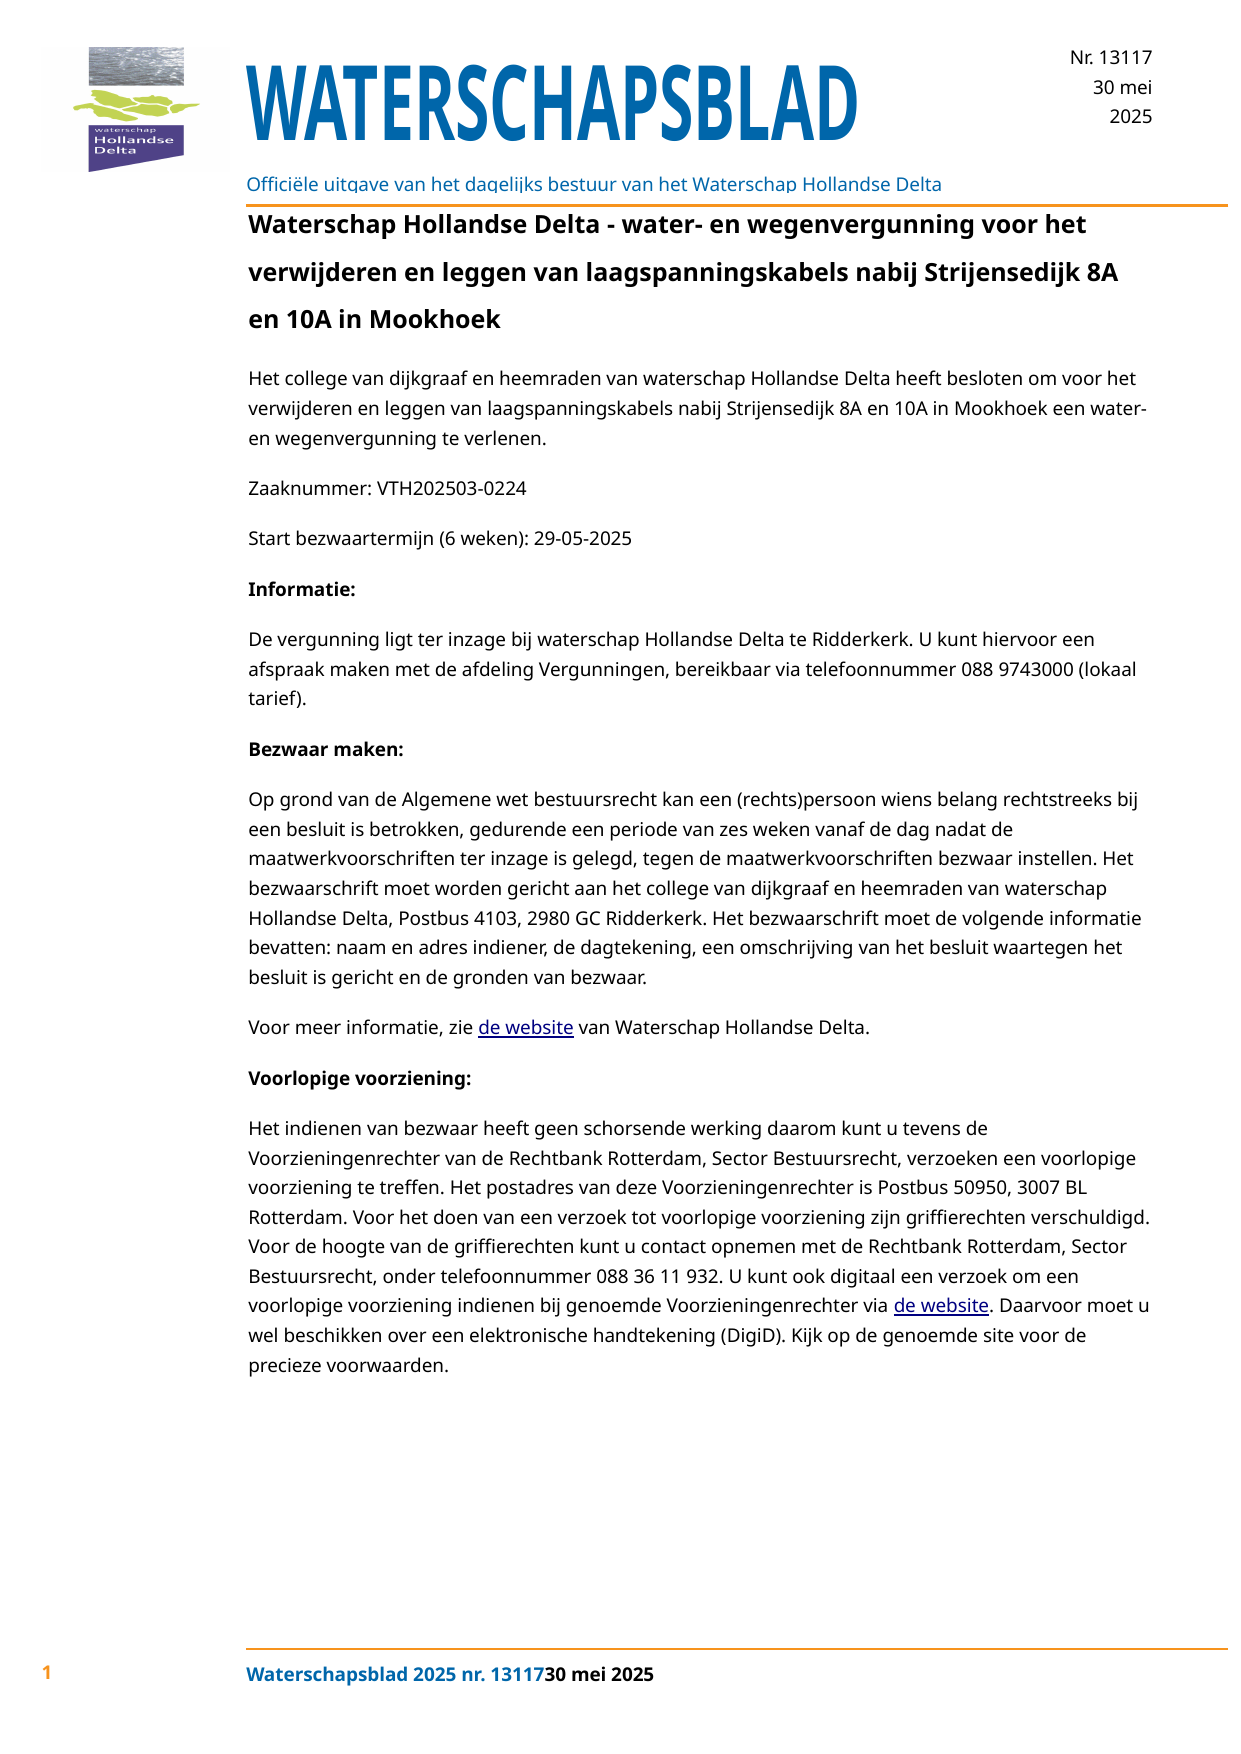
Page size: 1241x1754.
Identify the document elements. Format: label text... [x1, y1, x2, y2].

text Bezwaar maken: [248, 736, 1152, 762]
text Zaaknummer: VTH202503-0224 [248, 475, 1152, 501]
text Informatie: [248, 576, 1152, 602]
text Start bezwaartermijn (6 weken): 29-05-2025 [248, 526, 1152, 551]
text De vergunning ligt ter inzage bij waterschap Hollandse Delta te Ridderkerk. U kunt hiervoor een afspraak maken met de afdeling Vergunningen, bereikbaar via telefoonnummer 088 9743000 (lokaal tarief). [248, 626, 1152, 711]
text Het college van dijkgraaf en heemraden van waterschap Hollandse Delta heeft besloten om voor het verwijderen en leggen van laagspanningskabels nabij Strijensedijk 8A en 10A in Mookhoek een water- en wegenvergunning te verlenen. [248, 366, 1152, 450]
text Het indienen van bezwaar heeft geen schorsende werking daarom kunt u tevens de Voorzieningenrechter van de Rechtbank Rotterdam, Sector Bestuursrecht, verzoeken een voorlopige voorziening te treffen. Het postadres van deze Voorzieningenrechter is Postbus 50950, 3007 BL Rotterdam. Voor het doen van een verzoek tot voorlopige voorziening zijn griffierechten verschuldigd. Voor de hoogte van de griffierechten kunt u contact opnemen met de Rechtbank Rotterdam, Sector Bestuursrecht, onder telefoonnummer 088 36 11 932. U kunt ook digitaal een verzoek om een voorlopige voorziening indienen bij genoemde Voorzieningenrechter via de website. Daarvoor moet u wel beschikken over een elektronische handtekening (DigiD). Kijk op de genoemde site voor de precieze voorwaarden. [248, 1115, 1152, 1377]
text Voor meer informatie, zie de website van Waterschap Hollandse Delta. [248, 1014, 1152, 1040]
picture [41, 47, 231, 172]
text Op grond van de Algemene wet bestuursrecht kan een (rechts)persoon wiens belang rechtstreeks bij een besluit is betrokken, gedurende een periode van zes weken vanaf de dag nadat de maatwerkvoorschriften ter inzage is gelegd, tegen de maatwerkvoorschriften bezwaar instellen. Het bezwaarschrift moet worden gericht aan het college van dijkgraaf en heemraden van waterschap Hollandse Delta, Postbus 4103, 2980 GC Ridderkerk. Het bezwaarschrift moet de volgende informatie bevatten: naam en adres indiener, de dagtekening, een omschrijving van het besluit waartegen het besluit is gericht en de gronden van bezwaar. [248, 786, 1152, 989]
text Waterschap Hollandse Delta - water- en wegenvergunning voor het verwijderen en leggen van laagspanningskabels nabij Strijensedijk 8A en 10A in Mookhoek [248, 207, 1152, 336]
text Voorlopige voorziening: [248, 1065, 1152, 1090]
